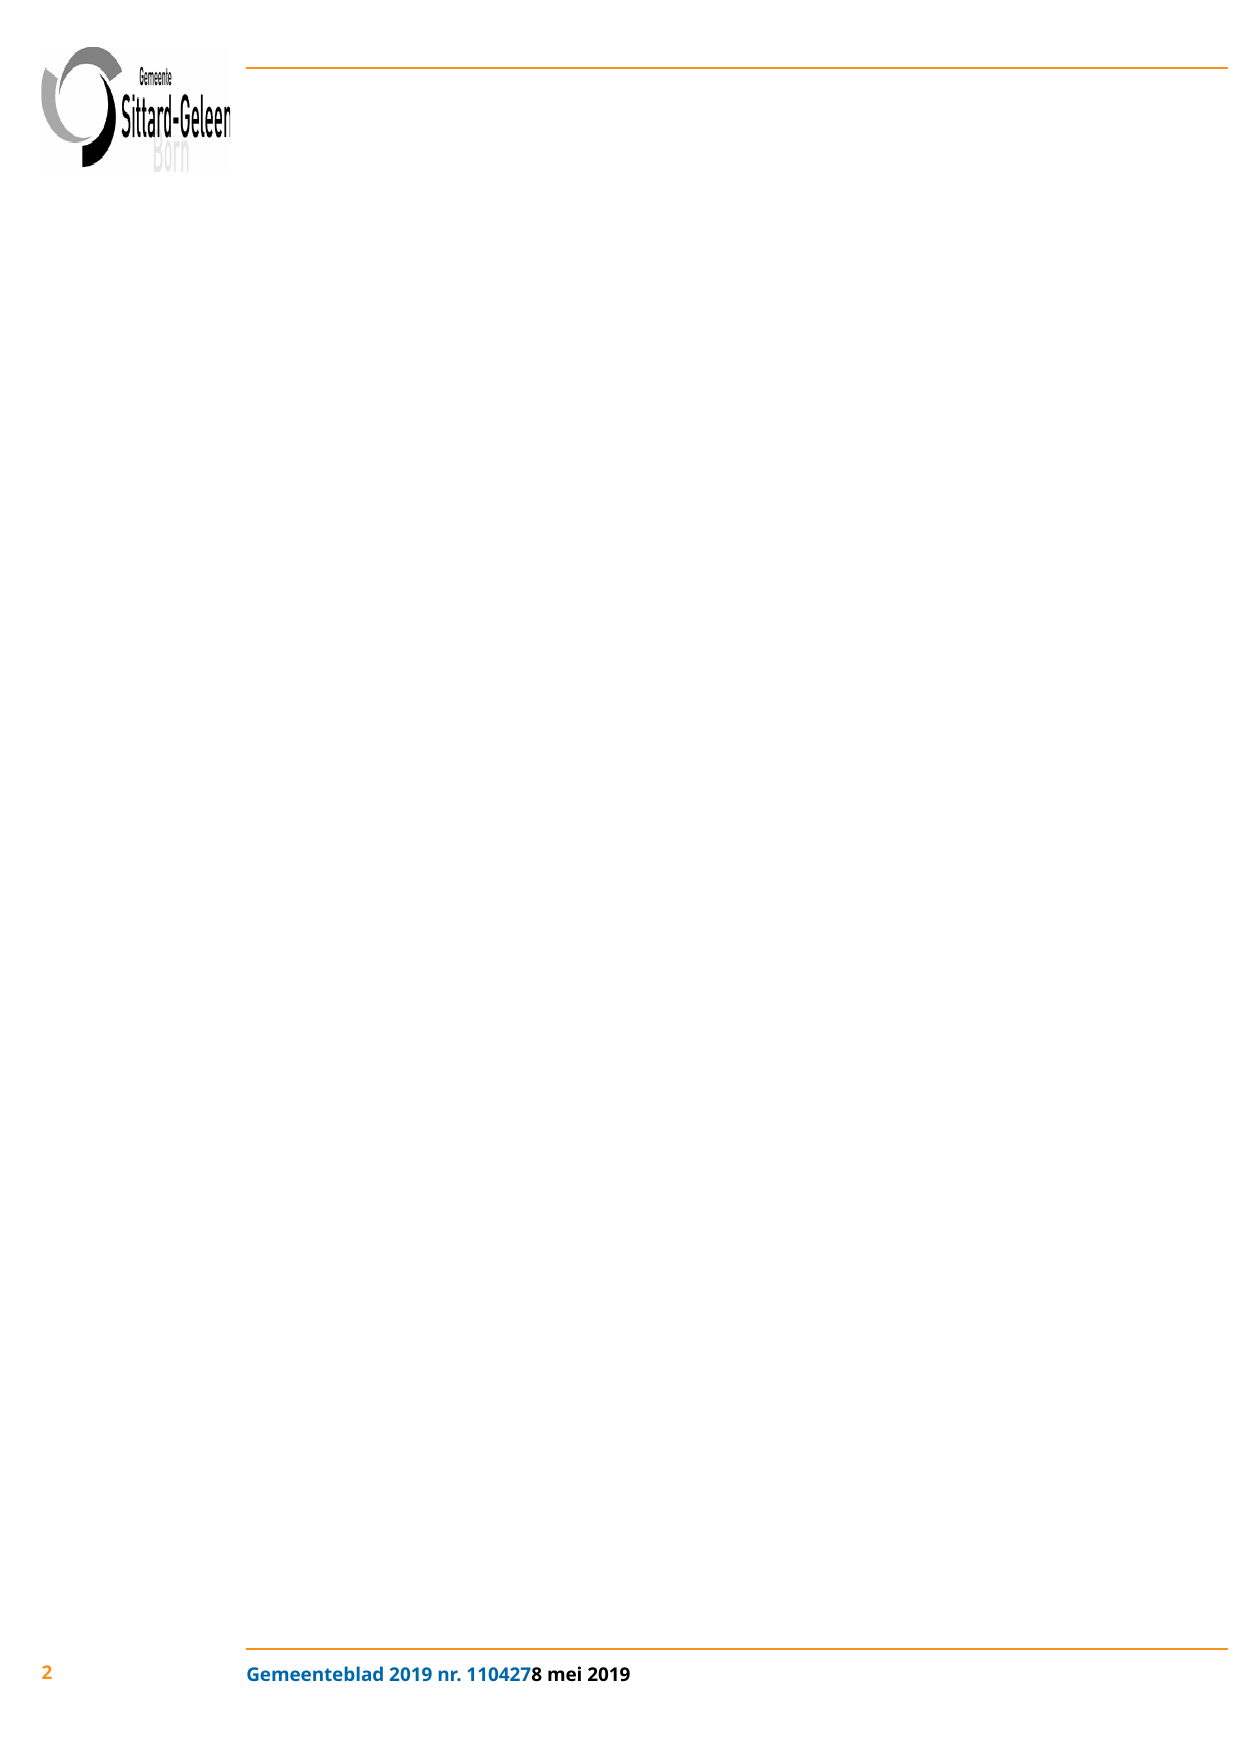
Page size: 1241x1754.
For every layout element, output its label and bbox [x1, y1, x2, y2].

picture [41, 47, 231, 172]
